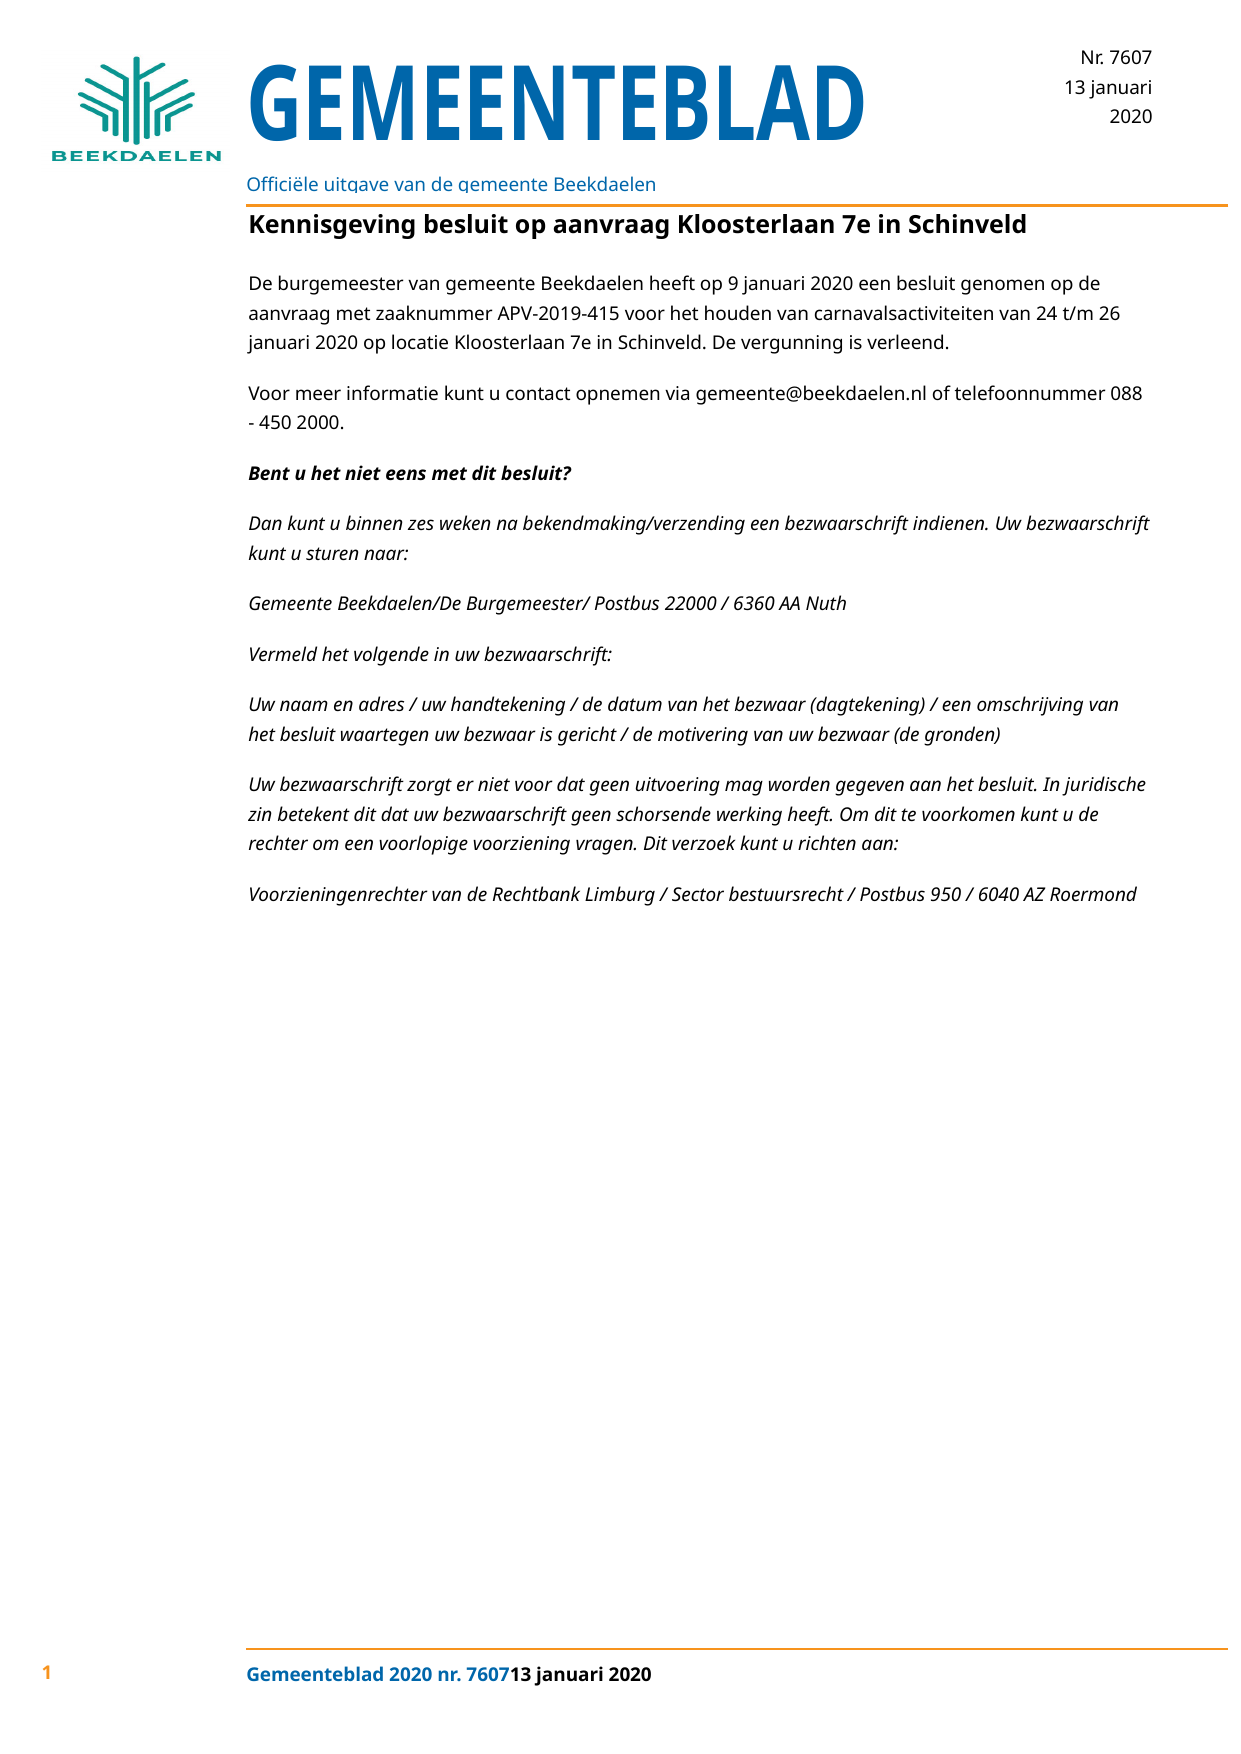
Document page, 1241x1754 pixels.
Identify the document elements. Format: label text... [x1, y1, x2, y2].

text Uw bezwaarschrift zorgt er niet voor dat geen uitvoering mag worden gegeven aan het besluit. In juridische zin betekent dit dat uw bezwaarschrift geen schorsende werking heeft. Om dit te voorkomen kunt u de rechter om een voorlopige voorziening vragen. Dit verzoek kunt u richten aan: [248, 771, 1152, 856]
text Dan kunt u binnen zes weken na bekendmaking/verzending een bezwaarschrift indienen. Uw bezwaarschrift kunt u sturen naar: [248, 510, 1152, 566]
text De burgemeester van gemeente Beekdaelen heeft op 9 januari 2020 een besluit genomen op de aanvraag met zaaknummer APV-2019-415 voor het houden van carnavalsactiviteiten van 24 t/m 26 januari 2020 op locatie Kloosterlaan 7e in Schinveld. De vergunning is verleend. [248, 270, 1152, 355]
text Voor meer informatie kunt u contact opnemen via gemeente@beekdaelen.nl of telefoonnummer 088 - 450 2000. [248, 380, 1152, 435]
text Uw naam en adres / uw handtekening / de datum van het bezwaar (dagtekening) / een omschrijving van het besluit waartegen uw bezwaar is gericht / de motivering van uw bezwaar (de gronden) [248, 691, 1152, 746]
picture [41, 47, 231, 172]
text Kennisgeving besluit op aanvraag Kloosterlaan 7e in Schinveld [248, 207, 1152, 241]
text Voorzieningenrechter van de Rechtbank Limburg / Sector bestuursrecht / Postbus 950 / 6040 AZ Roermond [248, 881, 1152, 906]
text Gemeente Beekdaelen/De Burgemeester/ Postbus 22000 / 6360 AA Nuth [248, 590, 1152, 616]
text Bent u het niet eens met dit besluit? [248, 460, 1152, 486]
text Vermeld het volgende in uw bezwaarschrift: [248, 641, 1152, 666]
